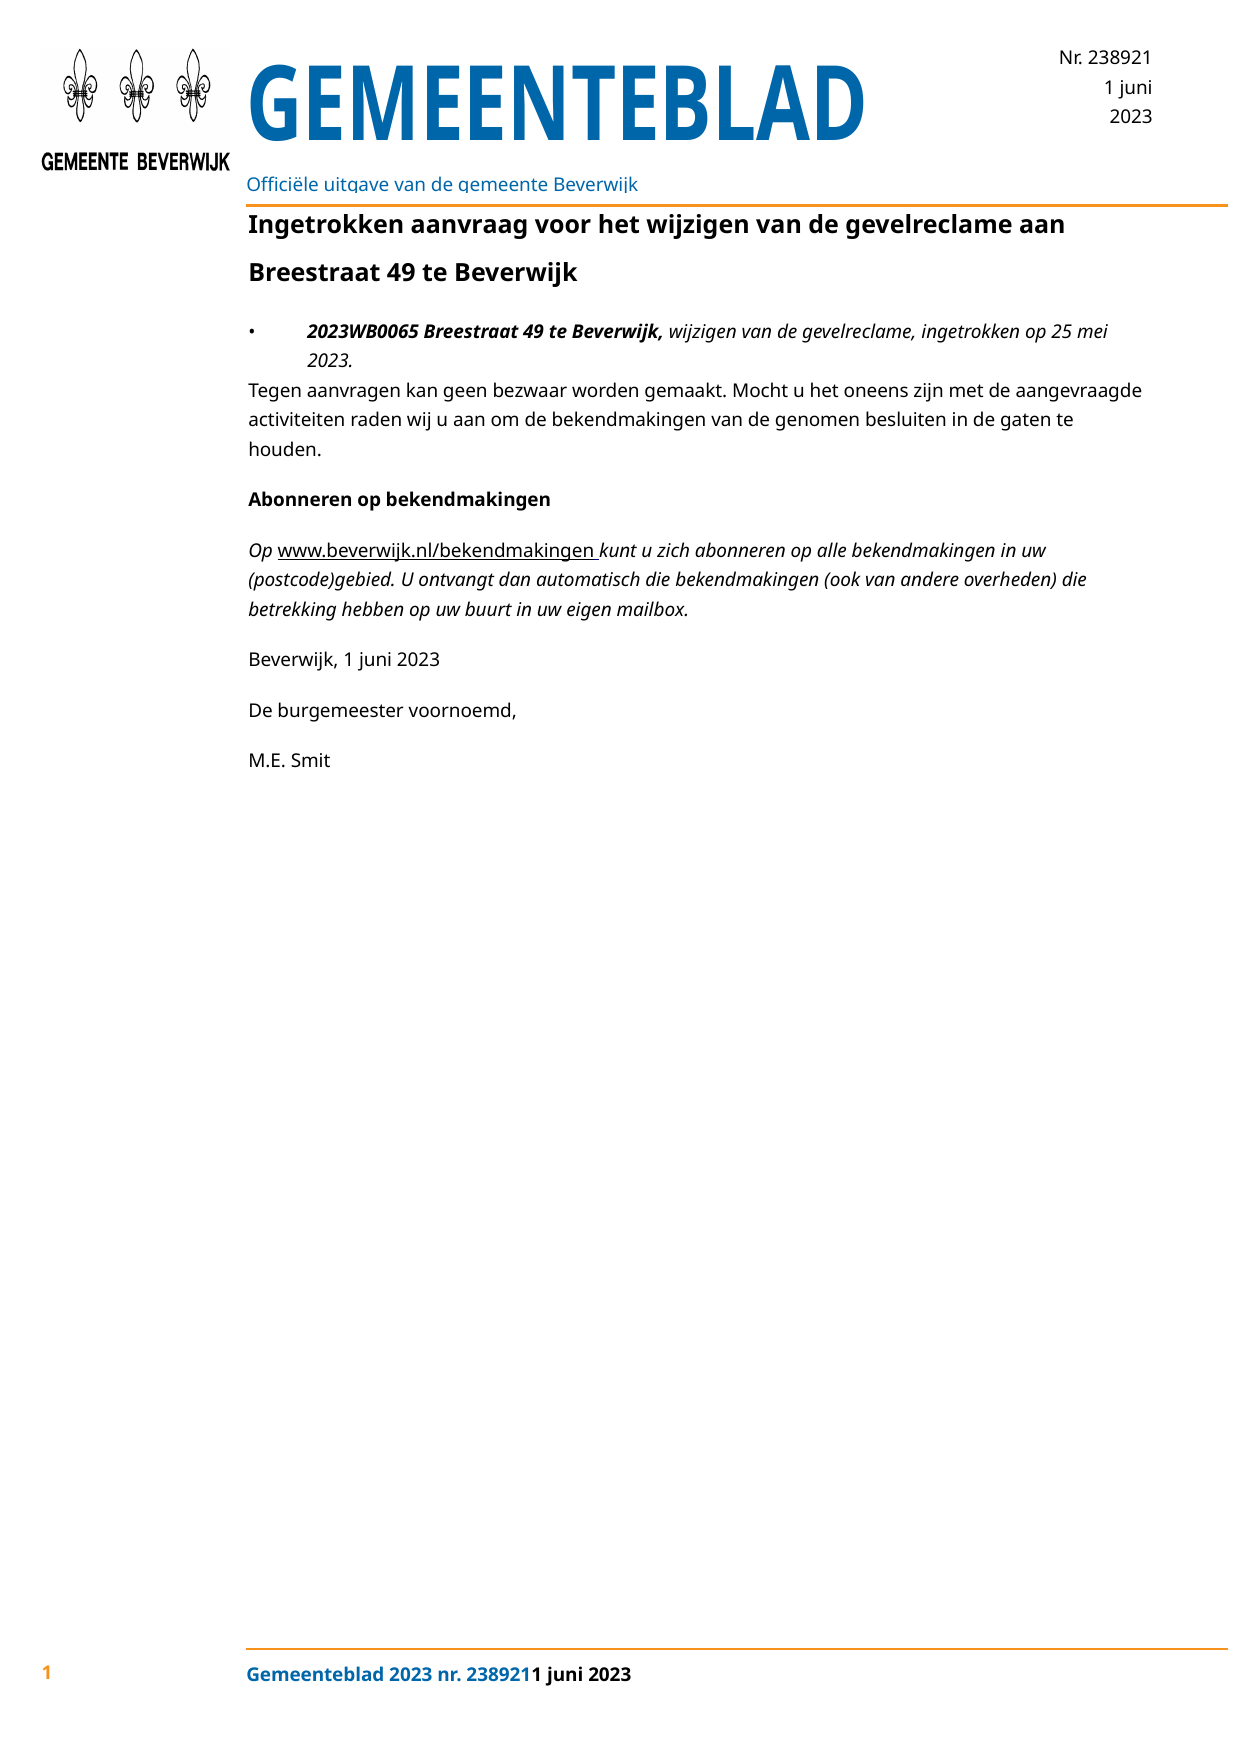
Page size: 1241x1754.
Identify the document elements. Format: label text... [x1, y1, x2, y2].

text Ingetrokken aanvraag voor het wijzigen van de gevelreclame aan Breestraat 49 te Beverwijk [248, 207, 1152, 288]
text M.E. Smit [248, 747, 1152, 773]
picture [41, 47, 231, 172]
text Abonneren op bekendmakingen [248, 487, 1152, 512]
list 2023WB0065 Breestraat 49 te Beverwijk, wijzigen van de gevelreclame, ingetrokken op 25 mei 2023. [248, 318, 1152, 373]
text De burgemeester voornoemd, [248, 697, 1152, 723]
text Tegen aanvragen kan geen bezwaar worden gemaakt. Mocht u het oneens zijn met de aangevraagde activiteiten raden wij u aan om de bekendmakingen van de genomen besluiten in de gaten te houden. [248, 377, 1152, 462]
text Op www.beverwijk.nl/bekendmakingen kunt u zich abonneren op alle bekendmakingen in uw (postcode)gebied. U ontvangt dan automatisch die bekendmakingen (ook van andere overheden) die betrekking hebben op uw buurt in uw eigen mailbox. [248, 537, 1152, 622]
text Beverwijk, 1 juni 2023 [248, 647, 1152, 672]
